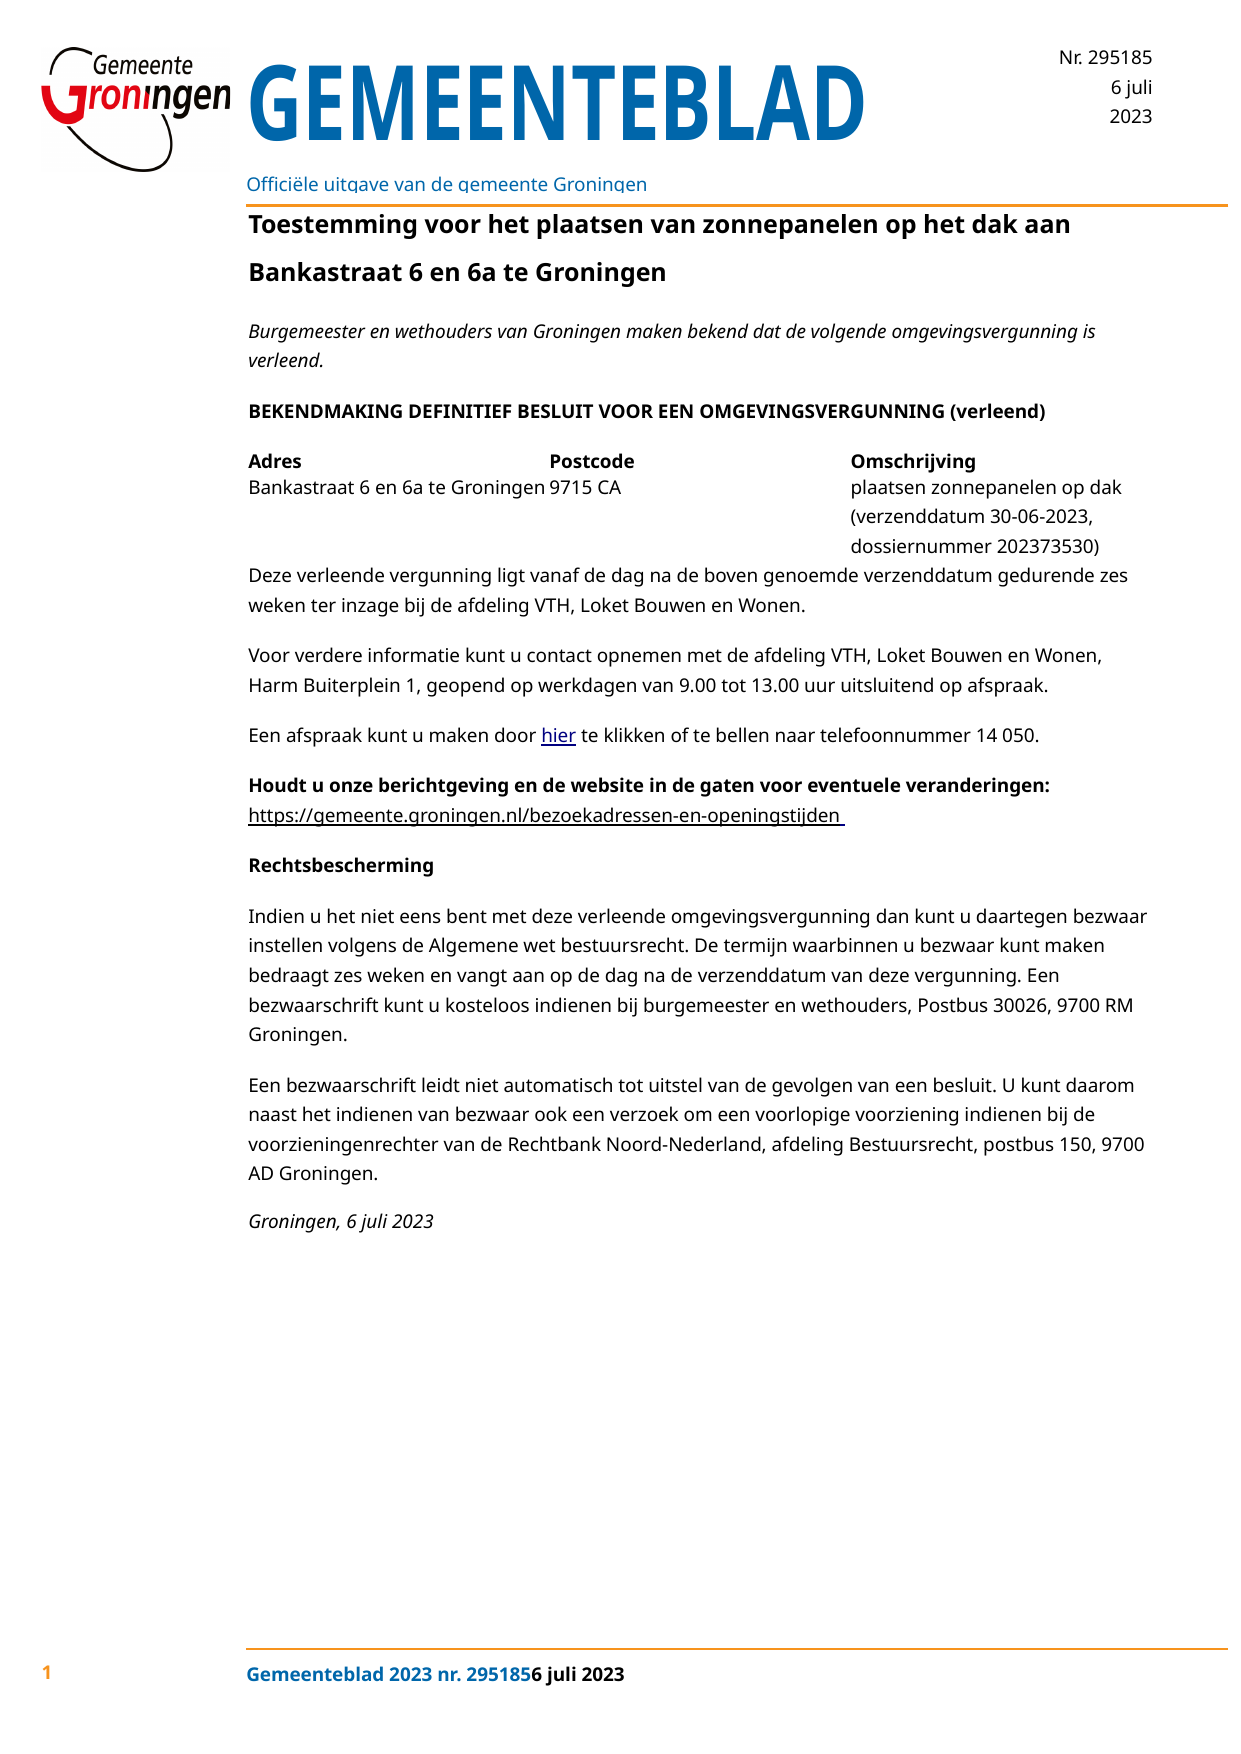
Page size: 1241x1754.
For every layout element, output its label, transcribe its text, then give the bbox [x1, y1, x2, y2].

text BEKENDMAKING DEFINITIEF BESLUIT VOOR EEN OMGEVINGSVERGUNNING (verleend) [248, 398, 1152, 424]
text Burgemeester en wethouders van Groningen maken bekend dat de volgende omgevingsvergunning is verleend. [248, 318, 1152, 373]
table_cell plaatsen zonnepanelen op dak (verzenddatum 30-06-2023, dossiernummer 202373530) [850, 474, 1152, 559]
picture [41, 47, 231, 172]
text Voor verdere informatie kunt u contact opnemen met de afdeling VTH, Loket Bouwen en Wonen, Harm Buiterplein 1, geopend op werkdagen van 9.00 tot 13.00 uur uitsluitend op afspraak. [248, 642, 1152, 698]
table_cell 9715 CA [549, 474, 850, 559]
table_header Postcode [549, 449, 850, 474]
text Een bezwaarschrift leidt niet automatisch tot uitstel van de gevolgen van een besluit. U kunt daarom naast het indienen van bezwaar ook een verzoek om een voorlopige voorziening indienen bij de voorzieningenrechter van de Rechtbank Noord-Nederland, afdeling Bestuursrecht, postbus 150, 9700 AD Groningen. [248, 1072, 1152, 1186]
text Indien u het niet eens bent met deze verleende omgevingsvergunning dan kunt u daartegen bezwaar instellen volgens de Algemene wet bestuursrecht. De termijn waarbinnen u bezwaar kunt maken bedraagt zes weken en vangt aan op de dag na de verzenddatum van deze vergunning. Een bezwaarschrift kunt u kosteloos indienen bij burgemeester en wethouders, Postbus 30026, 9700 RM Groningen. [248, 903, 1152, 1047]
table_header Omschrijving [850, 449, 1152, 474]
text Een afspraak kunt u maken door hier te klikken of te bellen naar telefoonnummer 14 050. [248, 722, 1152, 748]
text Deze verleende vergunning ligt vanaf de dag na de boven genoemde verzenddatum gedurende zes weken ter inzage bij de afdeling VTH, Loket Bouwen en Wonen. [248, 562, 1152, 618]
text Groningen, 6 juli 2023 [248, 1208, 1152, 1234]
table_header Adres [248, 449, 549, 474]
table_cell Bankastraat 6 en 6a te Groningen [248, 474, 549, 559]
text Houdt u onze berichtgeving en de website in de gaten voor eventuele veranderingen: https://gemeente.groningen.nl/bezoekadressen-en-openingstijden [248, 773, 1152, 828]
text Rechtsbescherming [248, 853, 1152, 878]
text Toestemming voor het plaatsen van zonnepanelen op het dak aan Bankastraat 6 en 6a te Groningen [248, 207, 1152, 288]
